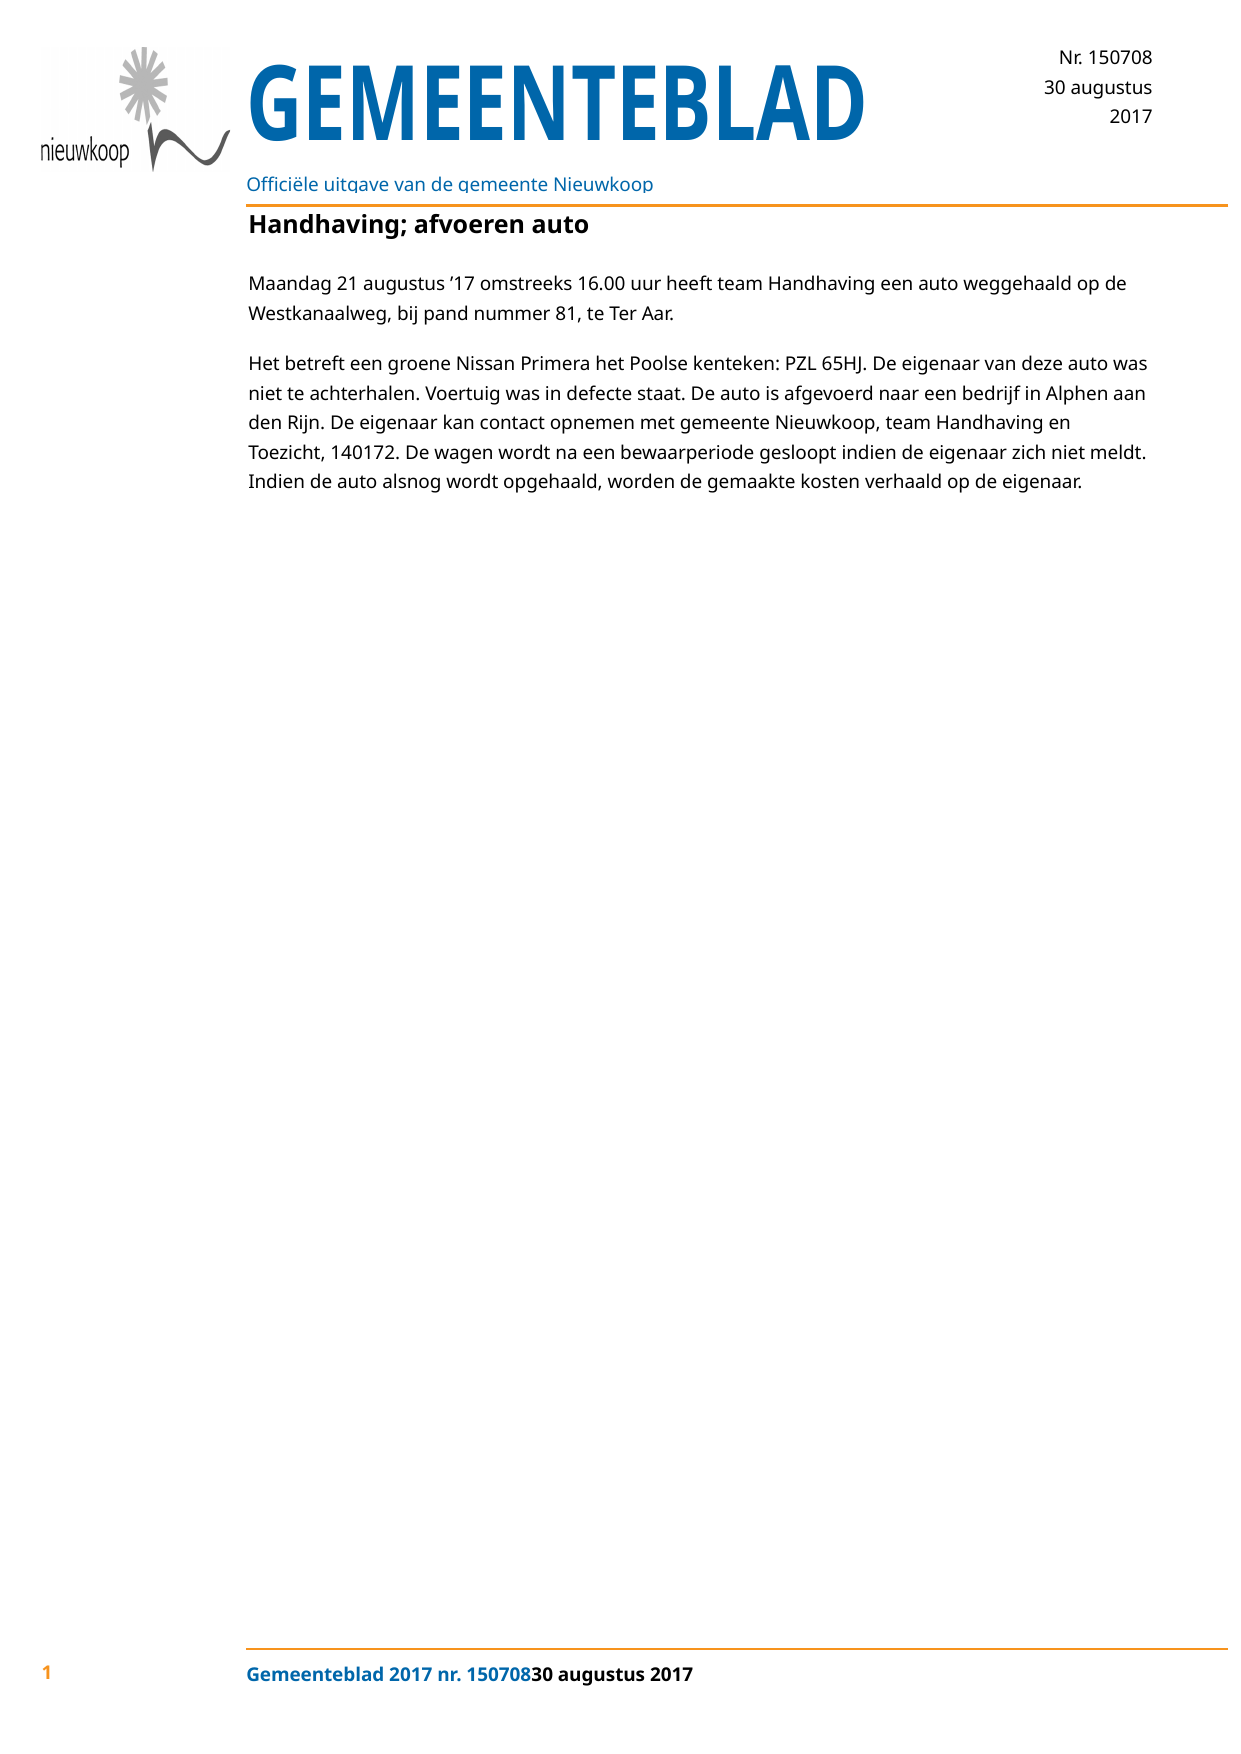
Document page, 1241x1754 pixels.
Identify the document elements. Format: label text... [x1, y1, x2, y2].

text Maandag 21 augustus ’17 omstreeks 16.00 uur heeft team Handhaving een auto weggehaald op de Westkanaalweg, bij pand nummer 81, te Ter Aar. [248, 270, 1152, 326]
text Handhaving; afvoeren auto [248, 207, 1152, 241]
picture [41, 47, 231, 172]
text Het betreft een groene Nissan Primera het Poolse kenteken: PZL 65HJ. De eigenaar van deze auto was niet te achterhalen. Voertuig was in defecte staat. De auto is afgevoerd naar een bedrijf in Alphen aan den Rijn. De eigenaar kan contact opnemen met gemeente Nieuwkoop, team Handhaving en Toezicht, 140172. De wagen wordt na een bewaarperiode gesloopt indien de eigenaar zich niet meldt. Indien de auto alsnog wordt opgehaald, worden de gemaakte kosten verhaald op de eigenaar. [248, 350, 1152, 494]
